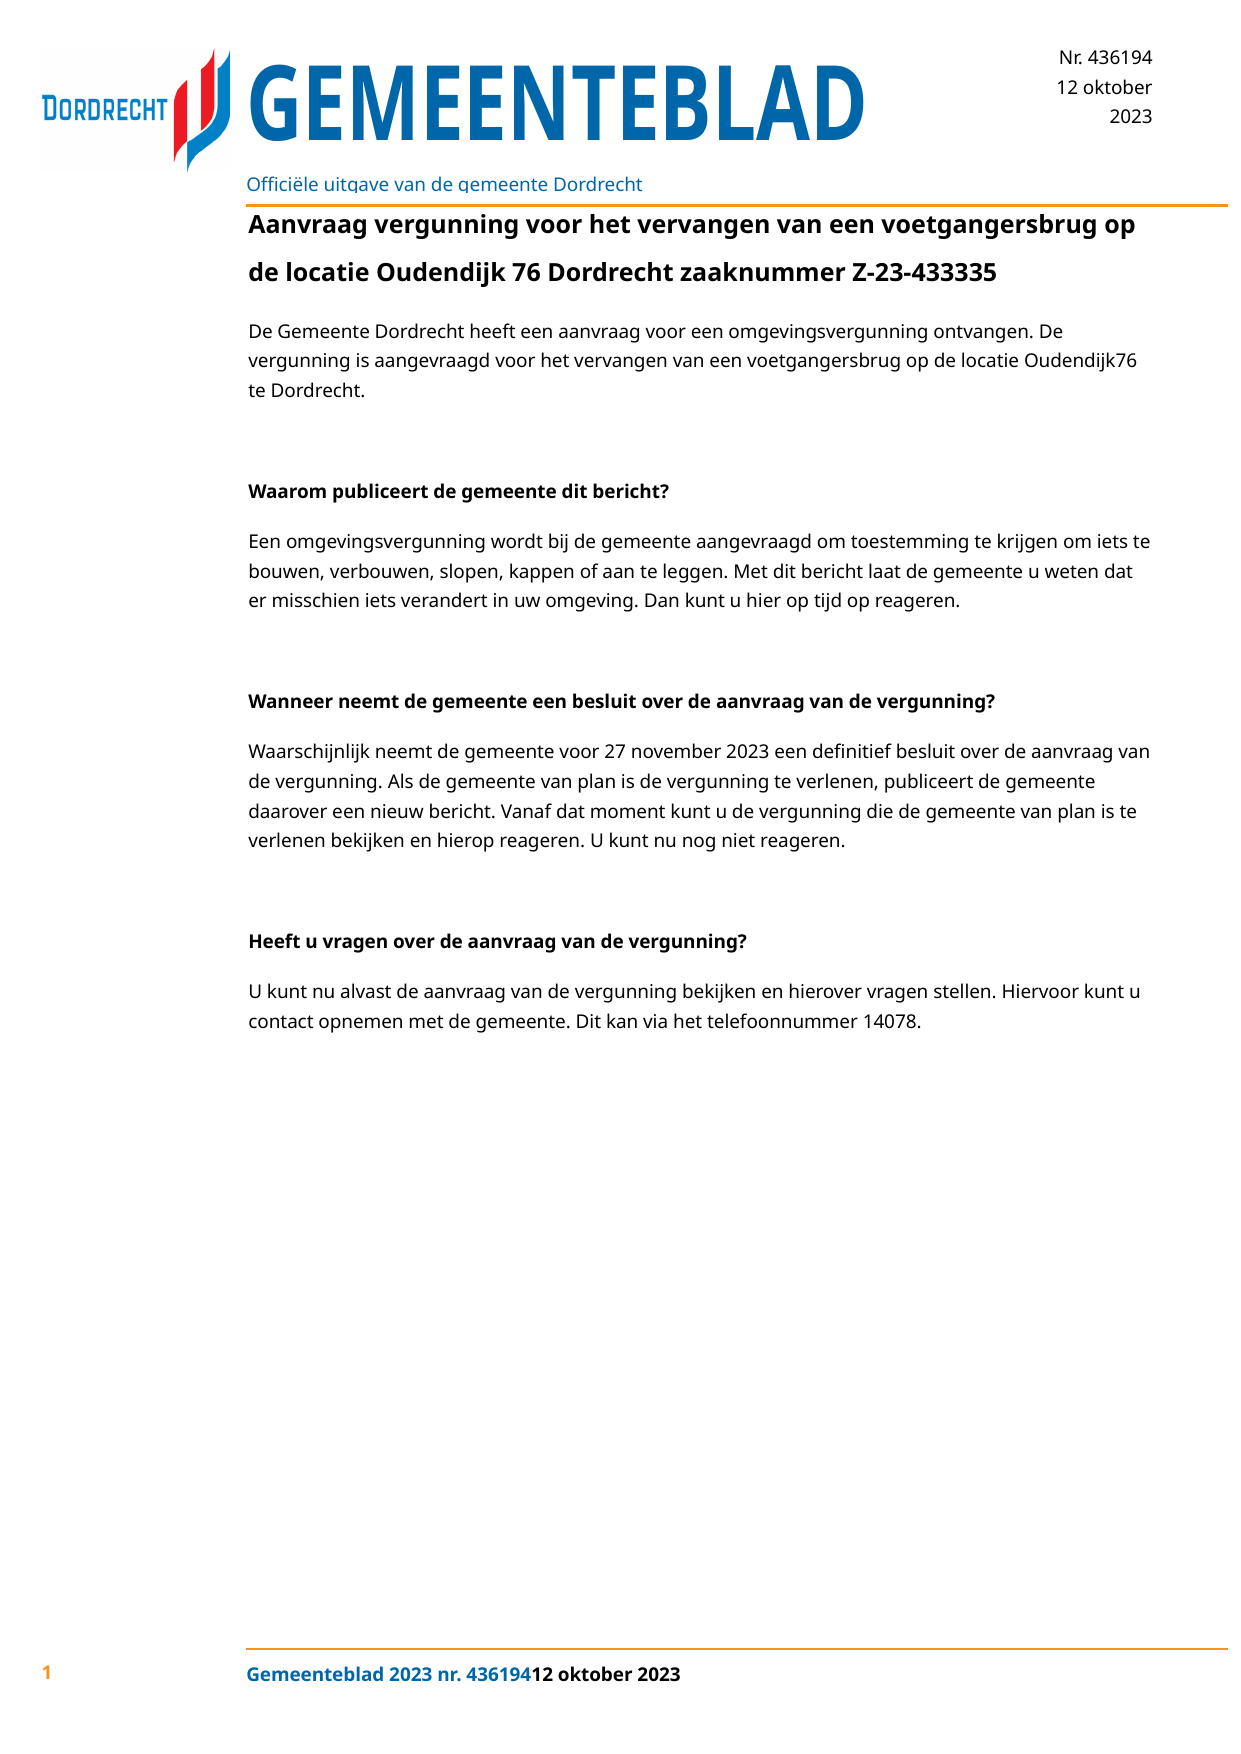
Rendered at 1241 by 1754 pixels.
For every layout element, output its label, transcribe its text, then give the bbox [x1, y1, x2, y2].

picture [41, 47, 231, 172]
text Wanneer neemt de gemeente een besluit over de aanvraag van de vergunning? [248, 688, 1152, 714]
text Een omgevingsvergunning wordt bij de gemeente aangevraagd om toestemming te krijgen om iets te bouwen, verbouwen, slopen, kappen of aan te leggen. Met dit bericht laat de gemeente u weten dat er misschien iets verandert in uw omgeving. Dan kunt u hier op tijd op reageren. [248, 528, 1152, 613]
text U kunt nu alvast de aanvraag van de vergunning bekijken en hierover vragen stellen. Hiervoor kunt u contact opnemen met de gemeente. Dit kan via het telefoonnummer 14078. [248, 979, 1152, 1034]
text Waarschijnlijk neemt de gemeente voor 27 november 2023 een definitief besluit over de aanvraag van de vergunning. Als de gemeente van plan is de vergunning te verlenen, publiceert de gemeente daarover een nieuw bericht. Vanaf dat moment kunt u de vergunning die de gemeente van plan is te verlenen bekijken en hierop reageren. U kunt nu nog niet reageren. [248, 739, 1152, 853]
text Waarom publiceert de gemeente dit bericht? [248, 478, 1152, 504]
text Heeft u vragen over de aanvraag van de vergunning? [248, 928, 1152, 954]
text De Gemeente Dordrecht heeft een aanvraag voor een omgevingsvergunning ontvangen. De vergunning is aangevraagd voor het vervangen van een voetgangersbrug op de locatie Oudendijk76 te Dordrecht. [248, 318, 1152, 403]
text Aanvraag vergunning voor het vervangen van een voetgangersbrug op de locatie Oudendijk 76 Dordrecht zaaknummer Z-23-433335 [248, 207, 1152, 288]
